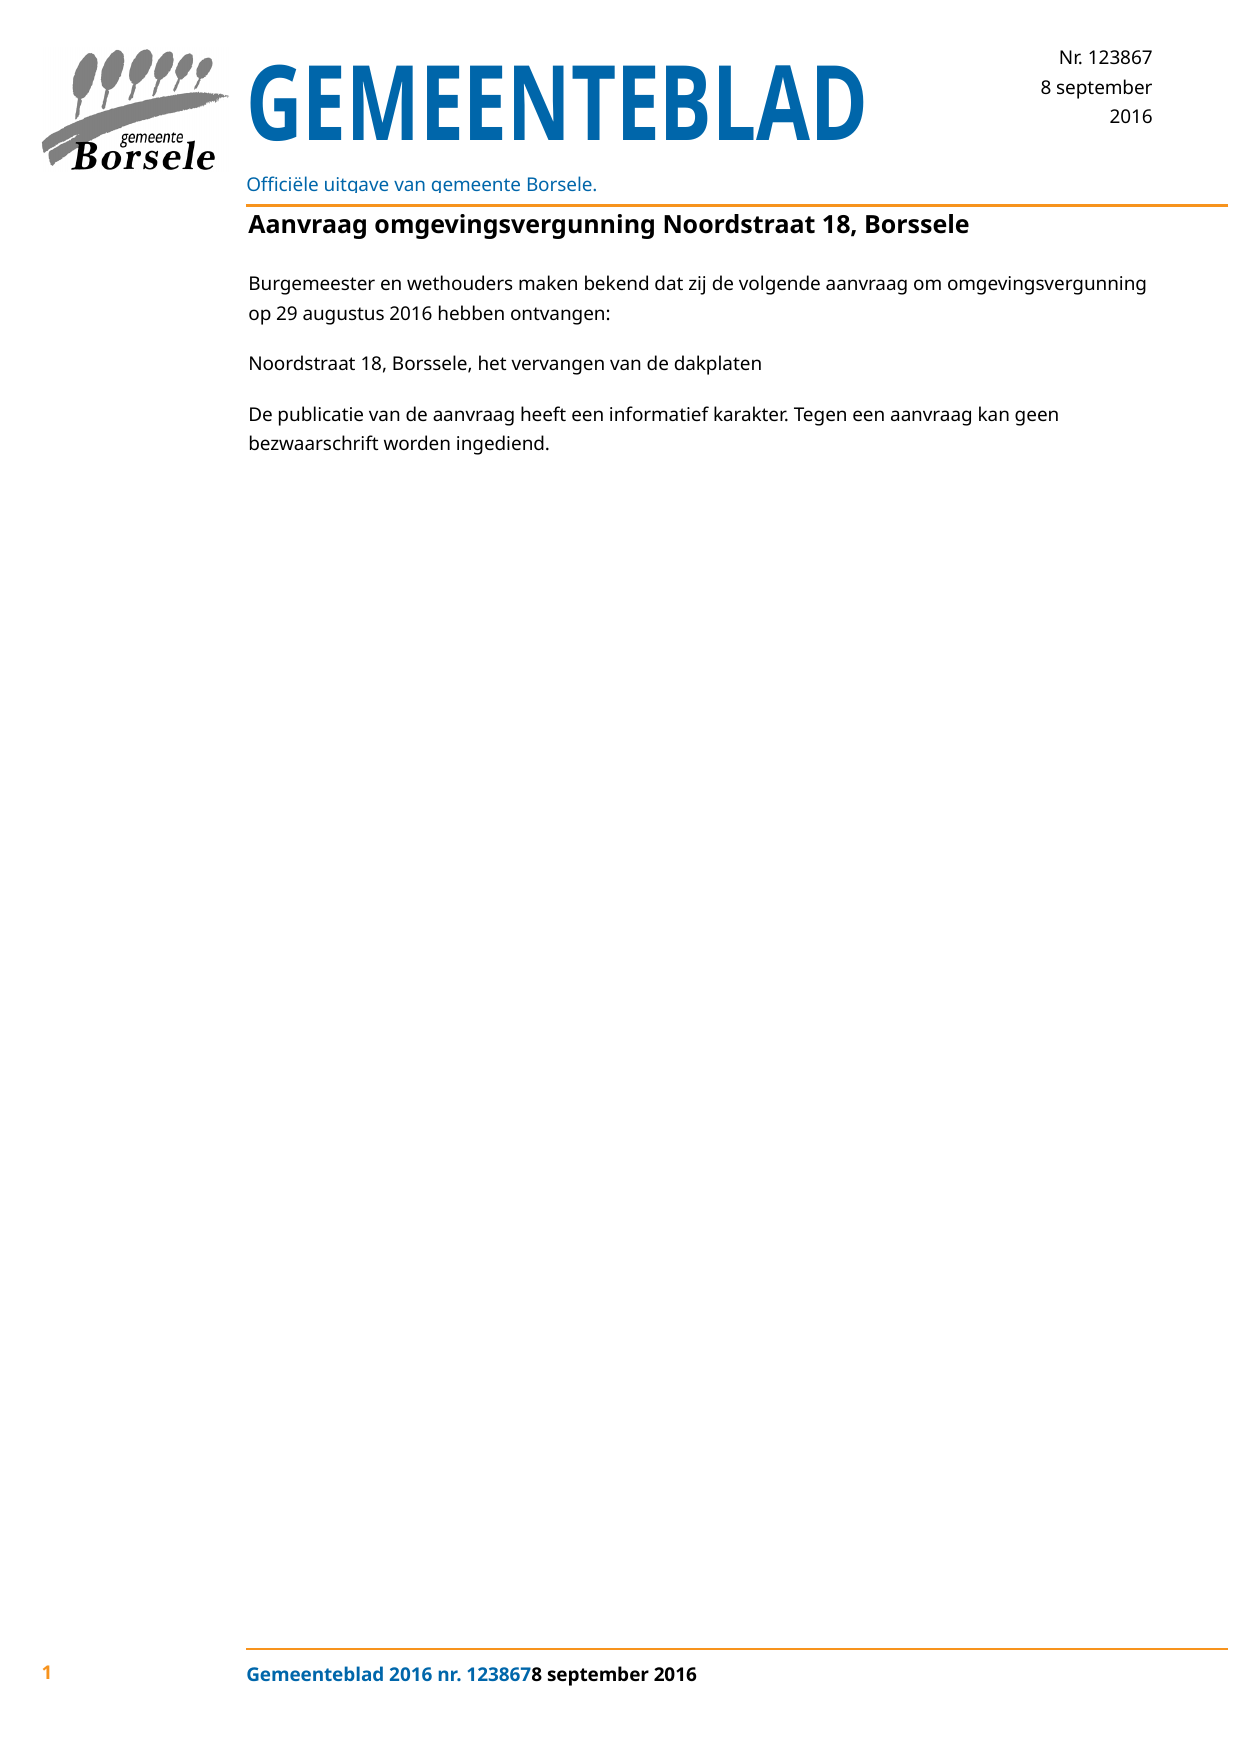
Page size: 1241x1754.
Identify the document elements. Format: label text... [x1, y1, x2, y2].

text Burgemeester en wethouders maken bekend dat zij de volgende aanvraag om omgevingsvergunning op 29 augustus 2016 hebben ontvangen: [248, 270, 1152, 326]
text Aanvraag omgevingsvergunning Noordstraat 18, Borssele [248, 207, 1152, 241]
text De publicatie van de aanvraag heeft een informatief karakter. Tegen een aanvraag kan geen bezwaarschrift worden ingediend. [248, 401, 1152, 456]
text Noordstraat 18, Borssele, het vervangen van de dakplaten [248, 350, 1152, 376]
picture [41, 47, 231, 172]
